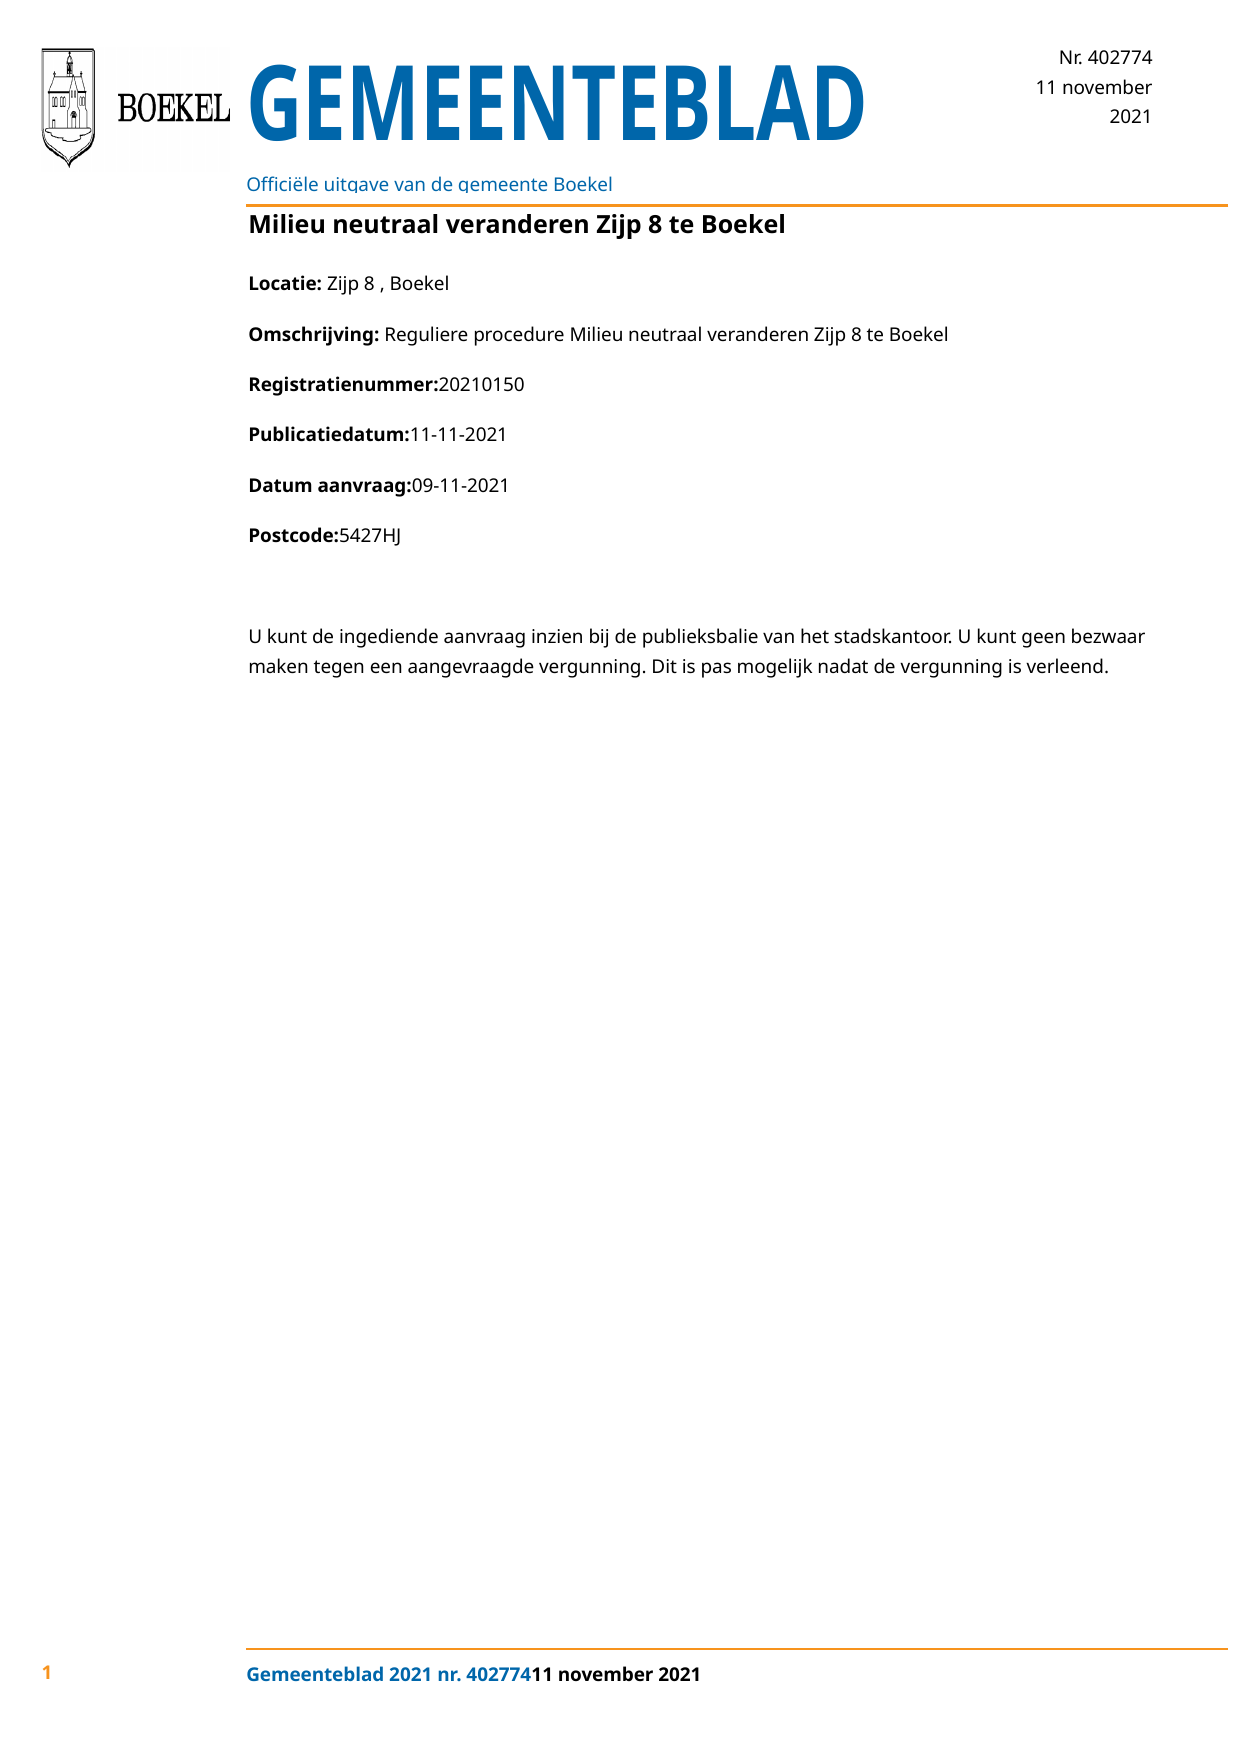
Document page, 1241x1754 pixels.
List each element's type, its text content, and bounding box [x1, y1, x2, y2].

text Omschrijving: Reguliere procedure Milieu neutraal veranderen Zijp 8 te Boekel [248, 321, 1152, 346]
text Registratienummer:20210150 [248, 371, 1152, 397]
text Datum aanvraag:09-11-2021 [248, 472, 1152, 498]
text Locatie: Zijp 8 , Boekel [248, 270, 1152, 296]
text U kunt de ingediende aanvraag inzien bij de publieksbalie van het stadskantoor. U kunt geen bezwaar maken tegen een aangevraagde vergunning. Dit is pas mogelijk nadat de vergunning is verleend. [248, 623, 1152, 678]
text Postcode:5427HJ [248, 522, 1152, 548]
text Milieu neutraal veranderen Zijp 8 te Boekel [248, 207, 1152, 241]
picture [41, 47, 231, 172]
text Publicatiedatum:11-11-2021 [248, 422, 1152, 447]
